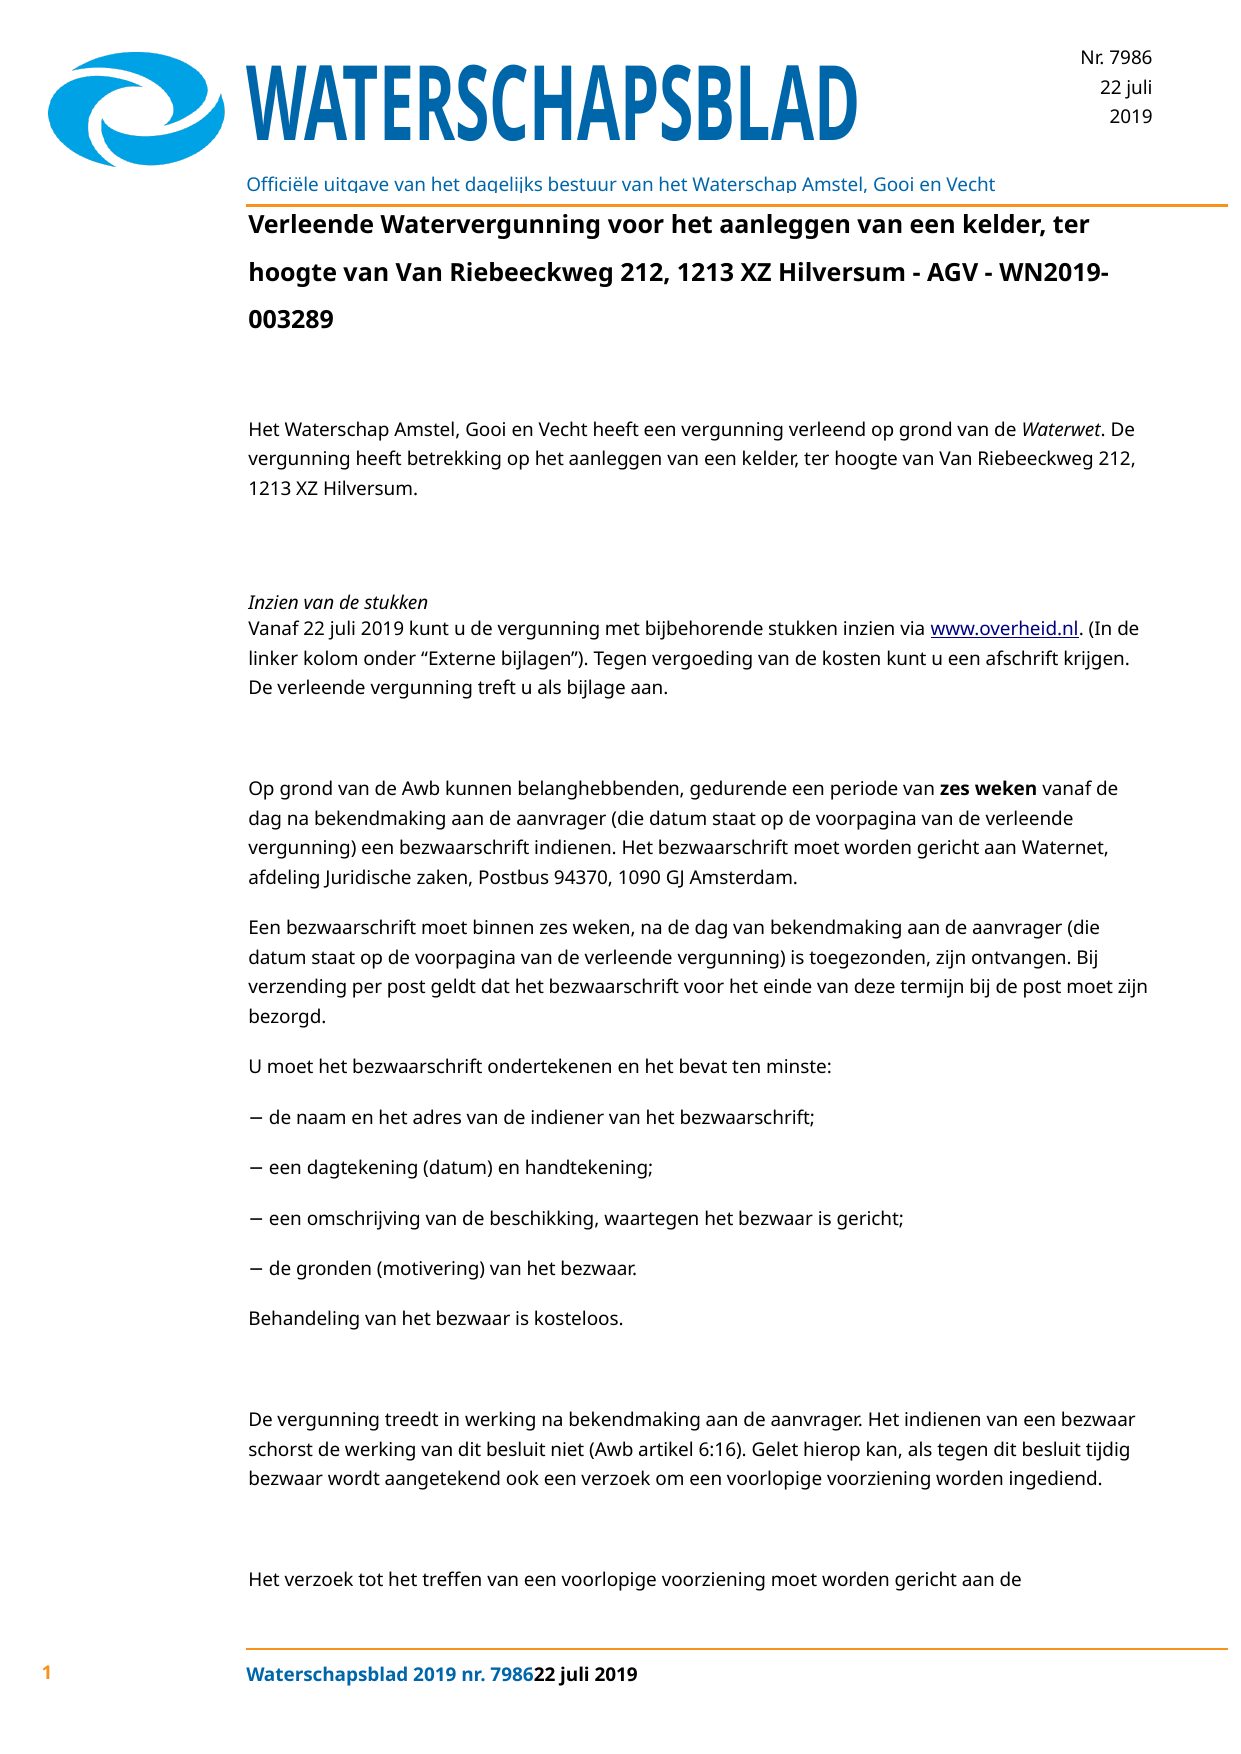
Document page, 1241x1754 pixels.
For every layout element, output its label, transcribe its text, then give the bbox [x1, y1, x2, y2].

text − de gronden (motivering) van het bezwaar. [248, 1255, 1152, 1281]
text Inzien van de stukken [248, 589, 1152, 615]
picture [41, 47, 231, 172]
text − een dagtekening (datum) en handtekening; [248, 1154, 1152, 1180]
text Vanaf 22 juli 2019 kunt u de vergunning met bijbehorende stukken inzien via www.overheid.nl. (In de linker kolom onder “Externe bijlagen”). Tegen vergoeding van de kosten kunt u een afschrift krijgen. De verleende vergunning treft u als bijlage aan. [248, 615, 1152, 700]
text Een bezwaarschrift moet binnen zes weken, na de dag van bekendmaking aan de aanvrager (die datum staat op de voorpagina van de verleende vergunning) is toegezonden, zijn ontvangen. Bij verzending per post geldt dat het bezwaarschrift voor het einde van deze termijn bij de post moet zijn bezorgd. [248, 914, 1152, 1029]
text Het Waterschap Amstel, Gooi en Vecht heeft een vergunning verleend op grond van de Waterwet. De vergunning heeft betrekking op het aanleggen van een kelder, ter hoogte van Van Riebeeckweg 212, 1213 XZ Hilversum. [248, 416, 1152, 501]
text − de naam en het adres van de indiener van het bezwaarschrift; [248, 1104, 1152, 1130]
text De vergunning treedt in werking na bekendmaking aan de aanvrager. Het indienen van een bezwaar schorst de werking van dit besluit niet (Awb artikel 6:16). Gelet hierop kan, als tegen dit besluit tijdig bezwaar wordt aangetekend ook een verzoek om een voorlopige voorziening worden ingediend. [248, 1406, 1152, 1491]
text Op grond van de Awb kunnen belanghebbenden, gedurende een periode van zes weken vanaf de dag na bekendmaking aan de aanvrager (die datum staat op de voorpagina van de verleende vergunning) een bezwaarschrift indienen. Het bezwaarschrift moet worden gericht aan Waternet, afdeling Juridische zaken, Postbus 94370, 1090 GJ Amsterdam. [248, 775, 1152, 890]
text − een omschrijving van de beschikking, waartegen het bezwaar is gericht; [248, 1205, 1152, 1231]
text Behandeling van het bezwaar is kosteloos. [248, 1306, 1152, 1331]
text Verleende Watervergunning voor het aanleggen van een kelder, ter hoogte van Van Riebeeckweg 212, 1213 XZ Hilversum - AGV - WN2019-003289 [248, 207, 1152, 336]
text U moet het bezwaarschrift ondertekenen en het bevat ten minste: [248, 1053, 1152, 1079]
text Het verzoek tot het treffen van een voorlopige voorziening moet worden gericht aan de [248, 1566, 1152, 1592]
